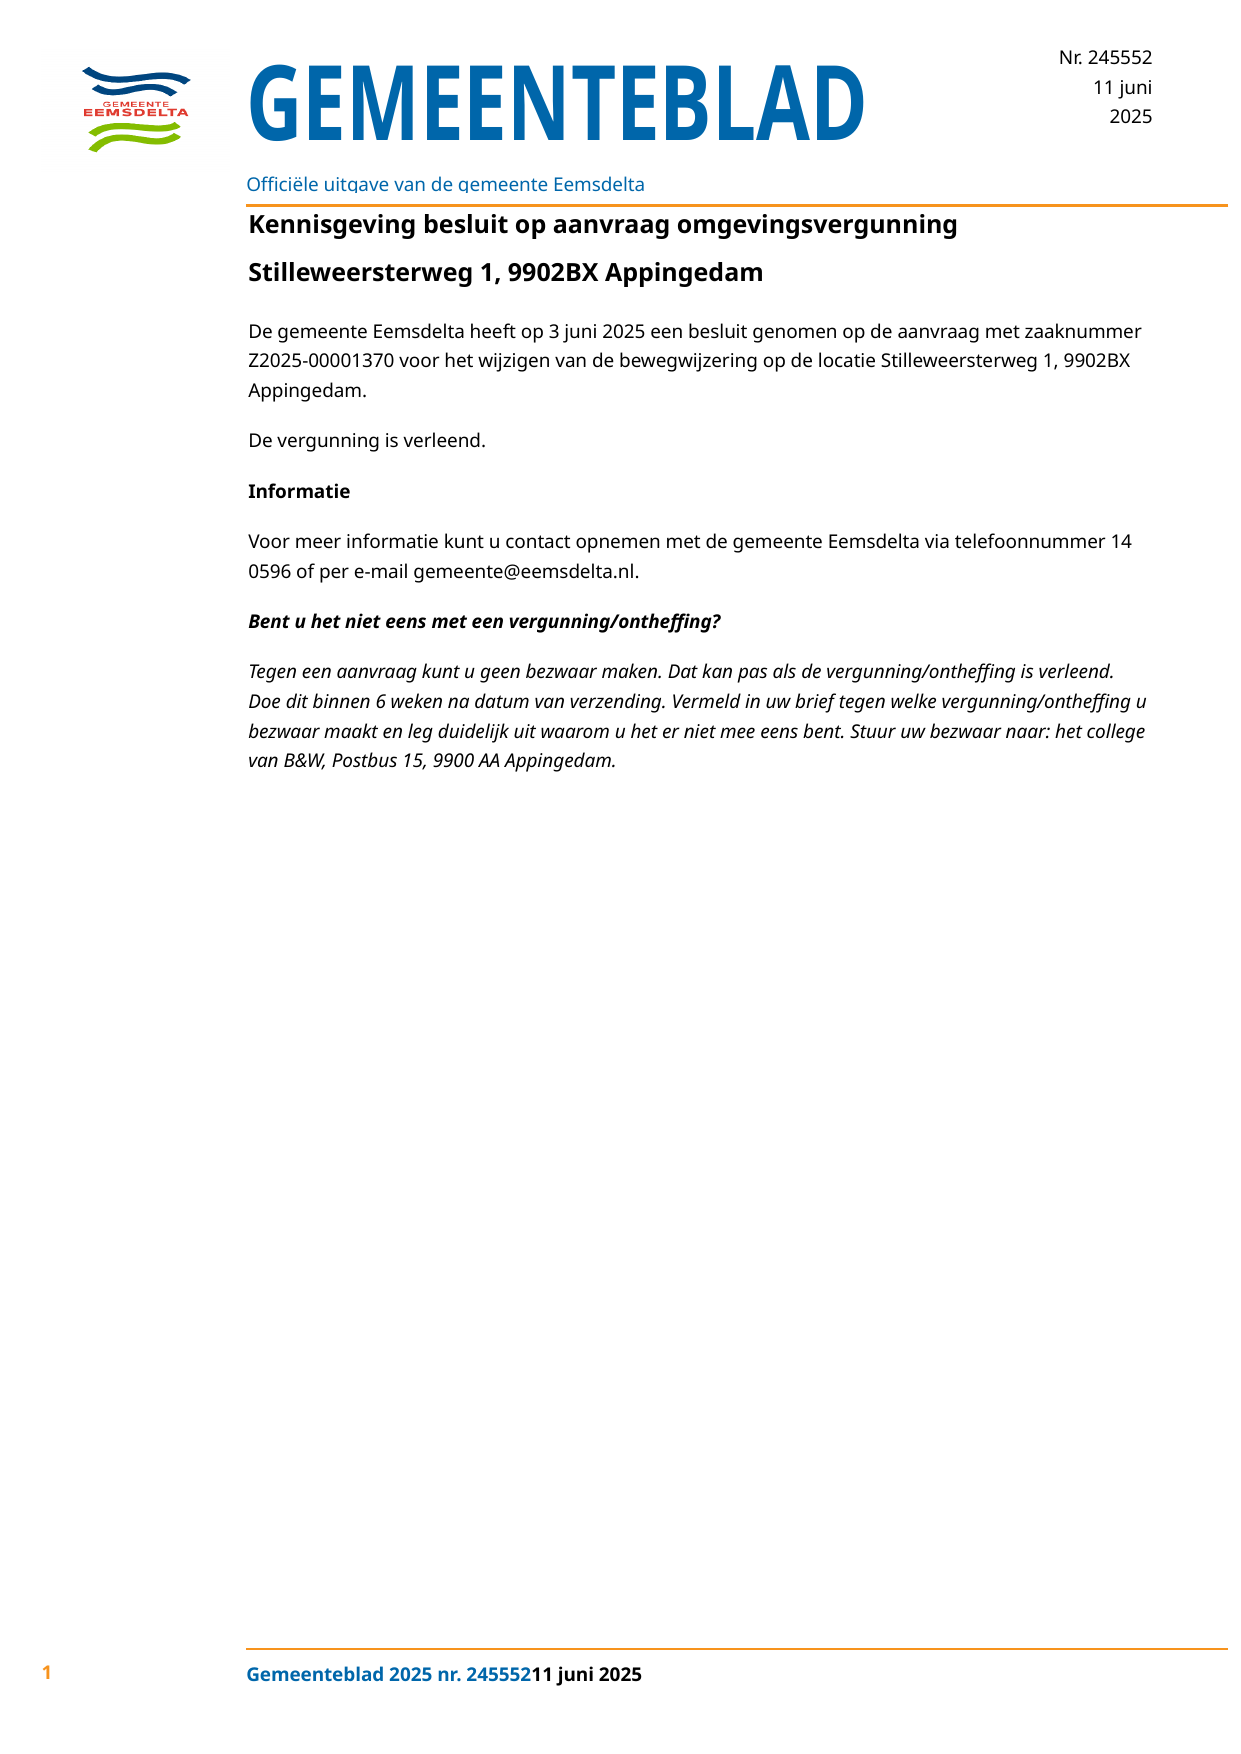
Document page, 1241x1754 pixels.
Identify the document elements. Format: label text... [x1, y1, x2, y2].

text Kennisgeving besluit op aanvraag omgevingsvergunning Stilleweersterweg 1, 9902BX Appingedam [248, 207, 1152, 288]
text De gemeente Eemsdelta heeft op 3 juni 2025 een besluit genomen op de aanvraag met zaaknummer Z2025-00001370 voor het wijzigen van de bewegwijzering op de locatie Stilleweersterweg 1, 9902BX Appingedam. [248, 318, 1152, 403]
text De vergunning is verleend. [248, 427, 1152, 453]
picture [41, 47, 231, 172]
text Tegen een aanvraag kunt u geen bezwaar maken. Dat kan pas als de vergunning/ontheffing is verleend. Doe dit binnen 6 weken na datum van verzending. Vermeld in uw brief tegen welke vergunning/ontheffing u bezwaar maakt en leg duidelijk uit waarom u het er niet mee eens bent. Stuur uw bezwaar naar: het college van B&W, Postbus 15, 9900 AA Appingedam. [248, 659, 1152, 773]
text Bent u het niet eens met een vergunning/ontheffing? [248, 608, 1152, 634]
text Voor meer informatie kunt u contact opnemen met de gemeente Eemsdelta via telefoonnummer 14 0596 of per e-mail gemeente@eemsdelta.nl. [248, 528, 1152, 584]
text Informatie [248, 478, 1152, 504]
